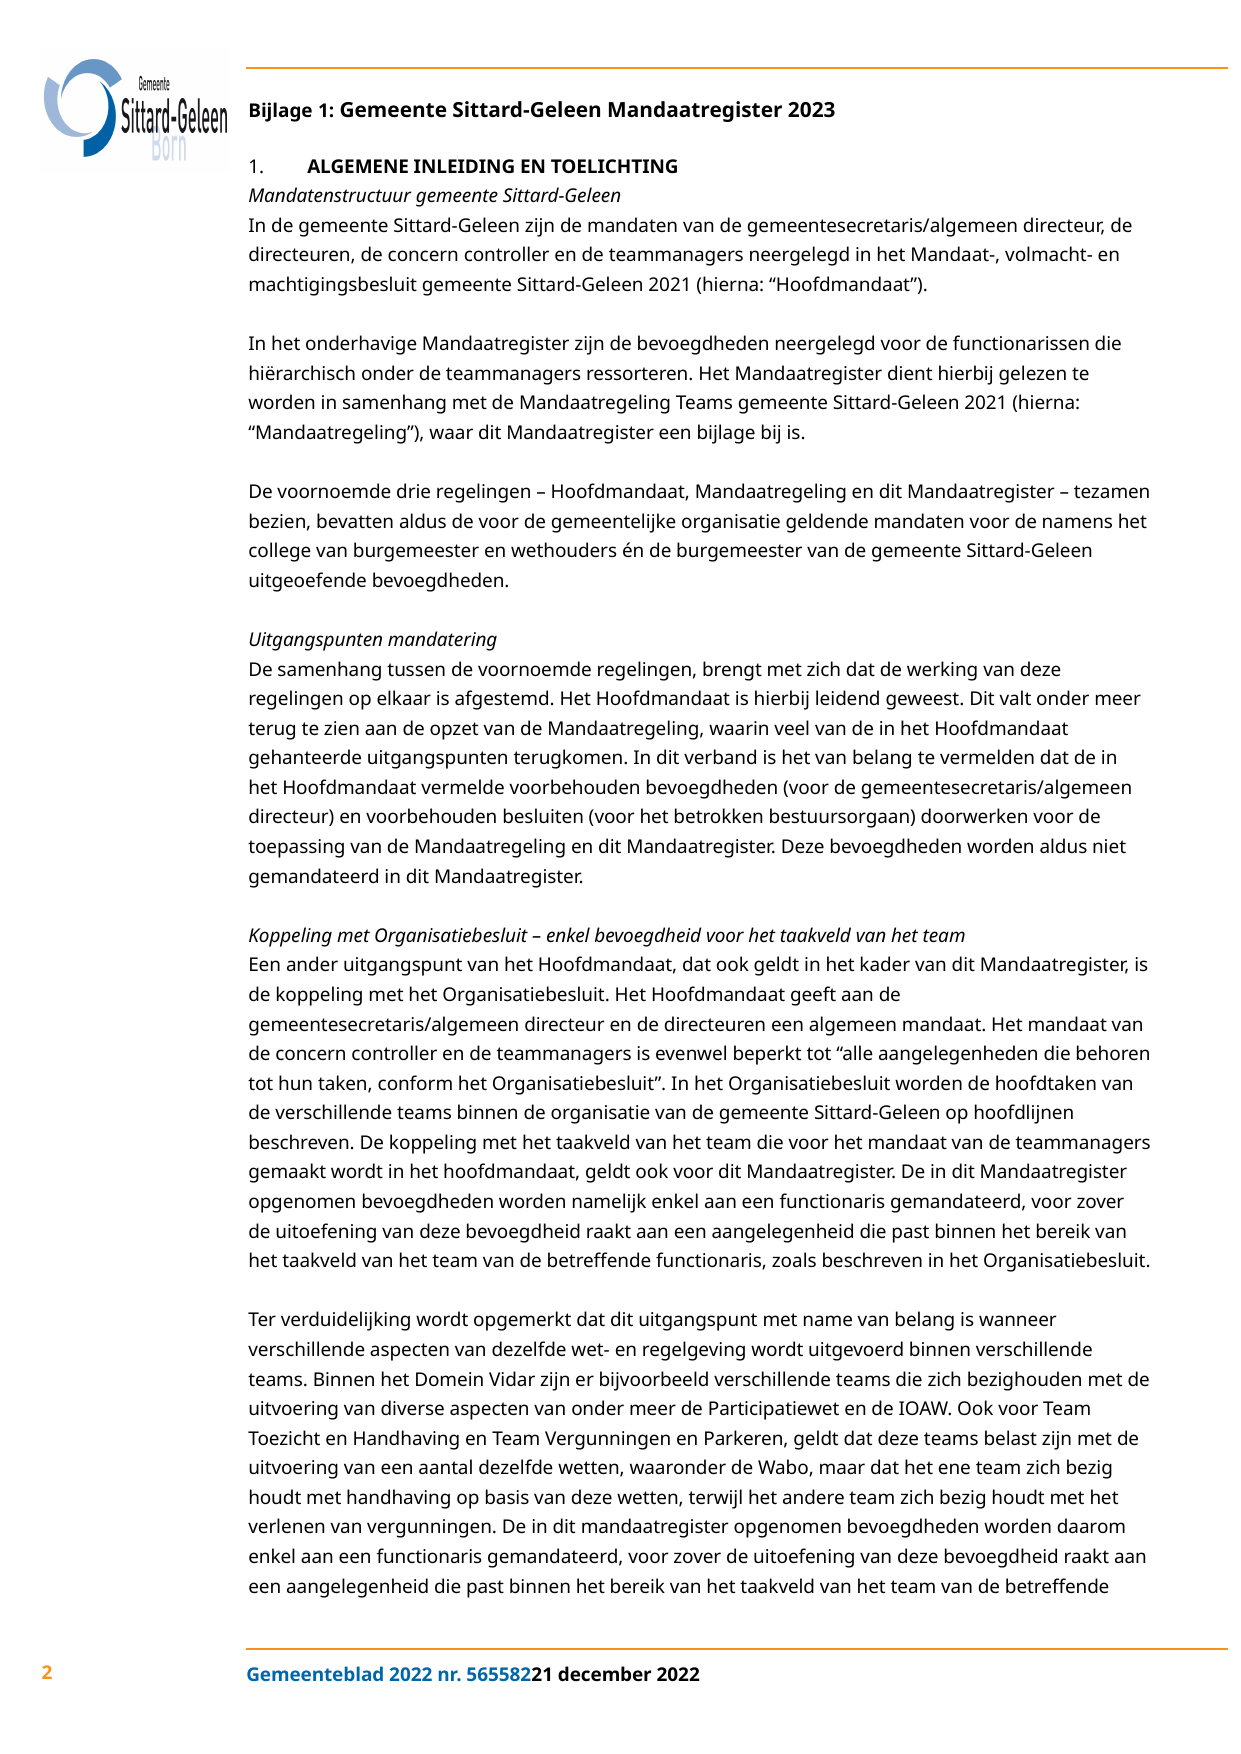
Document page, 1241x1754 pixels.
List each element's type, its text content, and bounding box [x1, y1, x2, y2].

list ALGEMENE INLEIDING EN TOELICHTING [248, 153, 1152, 179]
text Bijlage 1: Gemeente Sittard-Geleen Mandaatregister 2023 [248, 95, 1152, 123]
text In het onderhavige Mandaatregister zijn de bevoegdheden neergelegd voor de functionarissen die hiërarchisch onder de teammanagers ressorteren. Het Mandaatregister dient hierbij gelezen te worden in samenhang met de Mandaatregeling Teams gemeente Sittard-Geleen 2021 (hierna: “Mandaatregeling”), waar dit Mandaatregister een bijlage bij is. [248, 330, 1152, 445]
text De voornoemde drie regelingen – Hoofdmandaat, Mandaatregeling en dit Mandaatregister – tezamen bezien, bevatten aldus de voor de gemeentelijke organisatie geldende mandaten voor de namens het college van burgemeester en wethouders én de burgemeester van de gemeente Sittard-Geleen uitgeoefende bevoegdheden. [248, 478, 1152, 593]
text Een ander uitgangspunt van het Hoofdmandaat, dat ook geldt in het kader van dit Mandaatregister, is de koppeling met het Organisatiebesluit. Het Hoofdmandaat geeft aan de gemeentesecretaris/algemeen directeur en de directeuren een algemeen mandaat. Het mandaat van de concern controller en de teammanagers is evenwel beperkt tot “alle aangelegenheden die behoren tot hun taken, conform het Organisatiebesluit”. In het Organisatiebesluit worden de hoofdtaken van de verschillende teams binnen de organisatie van de gemeente Sittard-Geleen op hoofdlijnen beschreven. De koppeling met het taakveld van het team die voor het mandaat van de teammanagers gemaakt wordt in het hoofdmandaat, geldt ook voor dit Mandaatregister. De in dit Mandaatregister opgenomen bevoegdheden worden namelijk enkel aan een functionaris gemandateerd, voor zover de uitoefening van deze bevoegdheid raakt aan een aangelegenheid die past binnen het bereik van het taakveld van het team van de betreffende functionaris, zoals beschreven in het Organisatiebesluit. [248, 952, 1152, 1273]
text Koppeling met Organisatiebesluit – enkel bevoegdheid voor het taakveld van het team [248, 922, 1152, 948]
text Mandatenstructuur gemeente Sittard-Geleen [248, 182, 1152, 208]
picture [41, 47, 231, 172]
text De samenhang tussen de voornoemde regelingen, brengt met zich dat de werking van deze regelingen op elkaar is afgestemd. Het Hoofdmandaat is hierbij leidend geweest. Dit valt onder meer terug te zien aan de opzet van de Mandaatregeling, waarin veel van de in het Hoofdmandaat gehanteerde uitgangspunten terugkomen. In dit verband is het van belang te vermelden dat de in het Hoofdmandaat vermelde voorbehouden bevoegdheden (voor de gemeentesecretaris/algemeen directeur) en voorbehouden besluiten (voor het betrokken bestuursorgaan) doorwerken voor de toepassing van de Mandaatregeling en dit Mandaatregister. Deze bevoegdheden worden aldus niet gemandateerd in dit Mandaatregister. [248, 656, 1152, 889]
text Uitgangspunten mandatering [248, 626, 1152, 652]
text In de gemeente Sittard-Geleen zijn de mandaten van de gemeentesecretaris/algemeen directeur, de directeuren, de concern controller en de teammanagers neergelegd in het Mandaat-, volmacht- en machtigingsbesluit gemeente Sittard-Geleen 2021 (hierna: “Hoofdmandaat”). [248, 212, 1152, 297]
text Ter verduidelijking wordt opgemerkt dat dit uitgangspunt met name van belang is wanneer verschillende aspecten van dezelfde wet- en regelgeving wordt uitgevoerd binnen verschillende teams. Binnen het Domein Vidar zijn er bijvoorbeeld verschillende teams die zich bezighouden met de uitvoering van diverse aspecten van onder meer de Participatiewet en de IOAW. Ook voor Team Toezicht en Handhaving en Team Vergunningen en Parkeren, geldt dat deze teams belast zijn met de uitvoering van een aantal dezelfde wetten, waaronder de Wabo, maar dat het ene team zich bezig houdt met handhaving op basis van deze wetten, terwijl het andere team zich bezig houdt met het verlenen van vergunningen. De in dit mandaatregister opgenomen bevoegdheden worden daarom enkel aan een functionaris gemandateerd, voor zover de uitoefening van deze bevoegdheid raakt aan een aangelegenheid die past binnen het bereik van het taakveld van het team van de betreffende [248, 1307, 1152, 1599]
